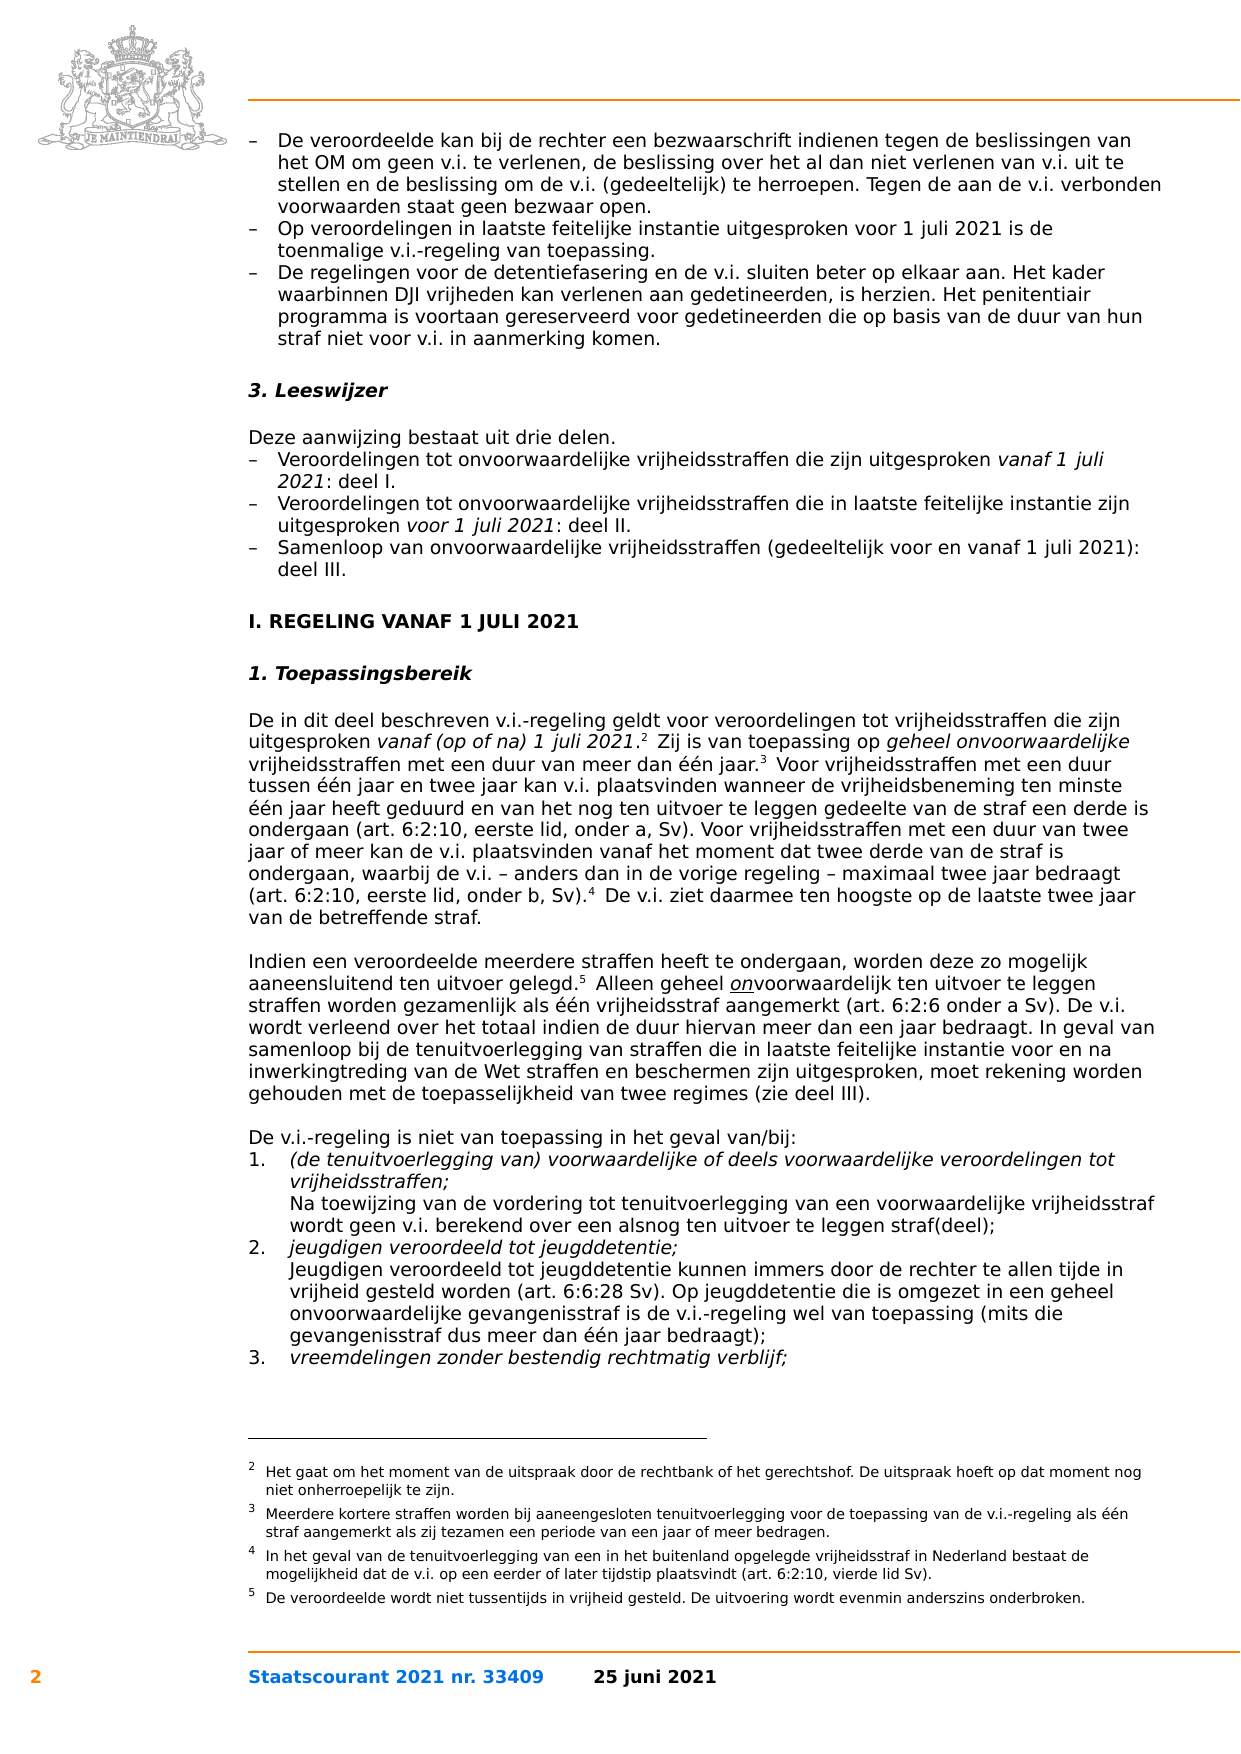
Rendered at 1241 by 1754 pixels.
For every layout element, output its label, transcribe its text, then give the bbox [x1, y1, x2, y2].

text – Veroordelingen tot onvoorwaardelijke vrijheidsstraffen die zijn uitgesproken vanaf 1 juli 2021: deel I. [248, 449, 1163, 493]
text De veroordeelde wordt niet tussentijds in vrijheid gesteld. De uitvoering wordt evenmin anderszins onderbroken. [248, 1586, 1163, 1608]
text 3. vreemdelingen zonder bestendig rechtmatig verblijf; [248, 1347, 1163, 1369]
text 1. (de tenuitvoerlegging van) voorwaardelijke of deels voorwaardelijke veroordelingen tot vrijheidsstraffen; [248, 1149, 1163, 1193]
text De v.i.-regeling is niet van toepassing in het geval van/bij: [248, 1127, 1163, 1149]
text Meerdere kortere straffen worden bij aaneengesloten tenuitvoerlegging voor de toepassing van de v.i.-regeling als één straf aangemerkt als zij tezamen een periode van een jaar of meer bedragen. [248, 1502, 1163, 1541]
subtitle 1. Toepassingsbereik [248, 662, 1163, 684]
text – Veroordelingen tot onvoorwaardelijke vrijheidsstraffen die in laatste feitelijke instantie zijn uitgesproken voor 1 juli 2021: deel II. [248, 493, 1163, 537]
subtitle I. REGELING VANAF 1 JULI 2021 [248, 611, 1163, 632]
text Na toewijzing van de vordering tot tenuitvoerlegging van een voorwaardelijke vrijheidsstraf wordt geen v.i. berekend over een alsnog ten uitvoer te leggen straf(deel); [289, 1193, 1163, 1237]
text – De regelingen voor de detentiefasering en de v.i. sluiten beter op elkaar aan. Het kader waarbinnen DJI vrijheden kan verlenen aan gedetineerden, is herzien. Het penitentiair programma is voortaan gereserveerd voor gedetineerden die op basis van de duur van hun straf niet voor v.i. in aanmerking komen. [248, 262, 1163, 350]
text – Samenloop van onvoorwaardelijke vrijheidsstraffen (gedeeltelijk voor en vanaf 1 juli 2021): deel III. [248, 537, 1163, 581]
text Het gaat om het moment van de uitspraak door de rechtbank of het gerechtshof. De uitspraak hoeft op dat moment nog niet onherroepelijk te zijn. [248, 1460, 1163, 1499]
text Deze aanwijzing bestaat uit drie delen. [248, 427, 1163, 449]
text De in dit deel beschreven v.i.-regeling geldt voor veroordelingen tot vrijheidsstraffen die zijn uitgesproken vanaf (op of na) 1 juli 2021. Zij is van toepassing op geheel onvoorwaardelijke vrijheidsstraffen met een duur van meer dan één jaar. Voor vrijheidsstraffen met een duur tussen één jaar en twee jaar kan v.i. plaatsvinden wanneer de vrijheidsbeneming ten minste één jaar heeft geduurd en van het nog ten uitvoer te leggen gedeelte van de straf een derde is ondergaan (art. 6:2:10, eerste lid, onder a, Sv). Voor vrijheidsstraffen met een duur van twee jaar of meer kan de v.i. plaatsvinden vanaf het moment dat twee derde van de straf is ondergaan, waarbij de v.i. – anders dan in de vorige regeling – maximaal twee jaar bedraagt (art. 6:2:10, eerste lid, onder b, Sv). De v.i. ziet daarmee ten hoogste op de laatste twee jaar van de betreffende straf. [248, 709, 1163, 929]
text – De veroordeelde kan bij de rechter een bezwaarschrift indienen tegen de beslissingen van het OM om geen v.i. te verlenen, de beslissing over het al dan niet verlenen van v.i. uit te stellen en de beslissing om de v.i. (gedeeltelijk) te herroepen. Tegen de aan de v.i. verbonden voorwaarden staat geen bezwaar open. [248, 130, 1163, 218]
text In het geval van de tenuitvoerlegging van een in het buitenland opgelegde vrijheidsstraf in Nederland bestaat de mogelijkheid dat de v.i. op een eerder of later tijdstip plaatsvindt (art. 6:2:10, vierde lid Sv). [248, 1544, 1163, 1583]
text – Op veroordelingen in laatste feitelijke instantie uitgesproken voor 1 juli 2021 is de toenmalige v.i.-regeling van toepassing. [248, 218, 1163, 262]
subtitle 3. Leeswijzer [248, 380, 1163, 402]
text Jeugdigen veroordeeld tot jeugddetentie kunnen immers door de rechter te allen tijde in vrijheid gesteld worden (art. 6:6:28 Sv). Op jeugddetentie die is omgezet in een geheel onvoorwaardelijke gevangenisstraf is de v.i.-regeling wel van toepassing (mits die gevangenisstraf dus meer dan één jaar bedraagt); [289, 1259, 1163, 1347]
picture [38, 25, 227, 150]
text 2. jeugdigen veroordeeld tot jeugddetentie; [248, 1237, 1163, 1259]
text Indien een veroordeelde meerdere straffen heeft te ondergaan, worden deze zo mogelijk aaneensluitend ten uitvoer gelegd. Alleen geheel onvoorwaardelijk ten uitvoer te leggen straffen worden gezamenlijk als één vrijheidsstraf aangemerkt (art. 6:2:6 onder a Sv). De v.i. wordt verleend over het totaal indien de duur hiervan meer dan een jaar bedraagt. In geval van samenloop bij de tenuitvoerlegging van straffen die in laatste feitelijke instantie voor en na inwerkingtreding van de Wet straffen en beschermen zijn uitgesproken, moet rekening worden gehouden met de toepasselijkheid van twee regimes (zie deel III). [248, 951, 1163, 1105]
